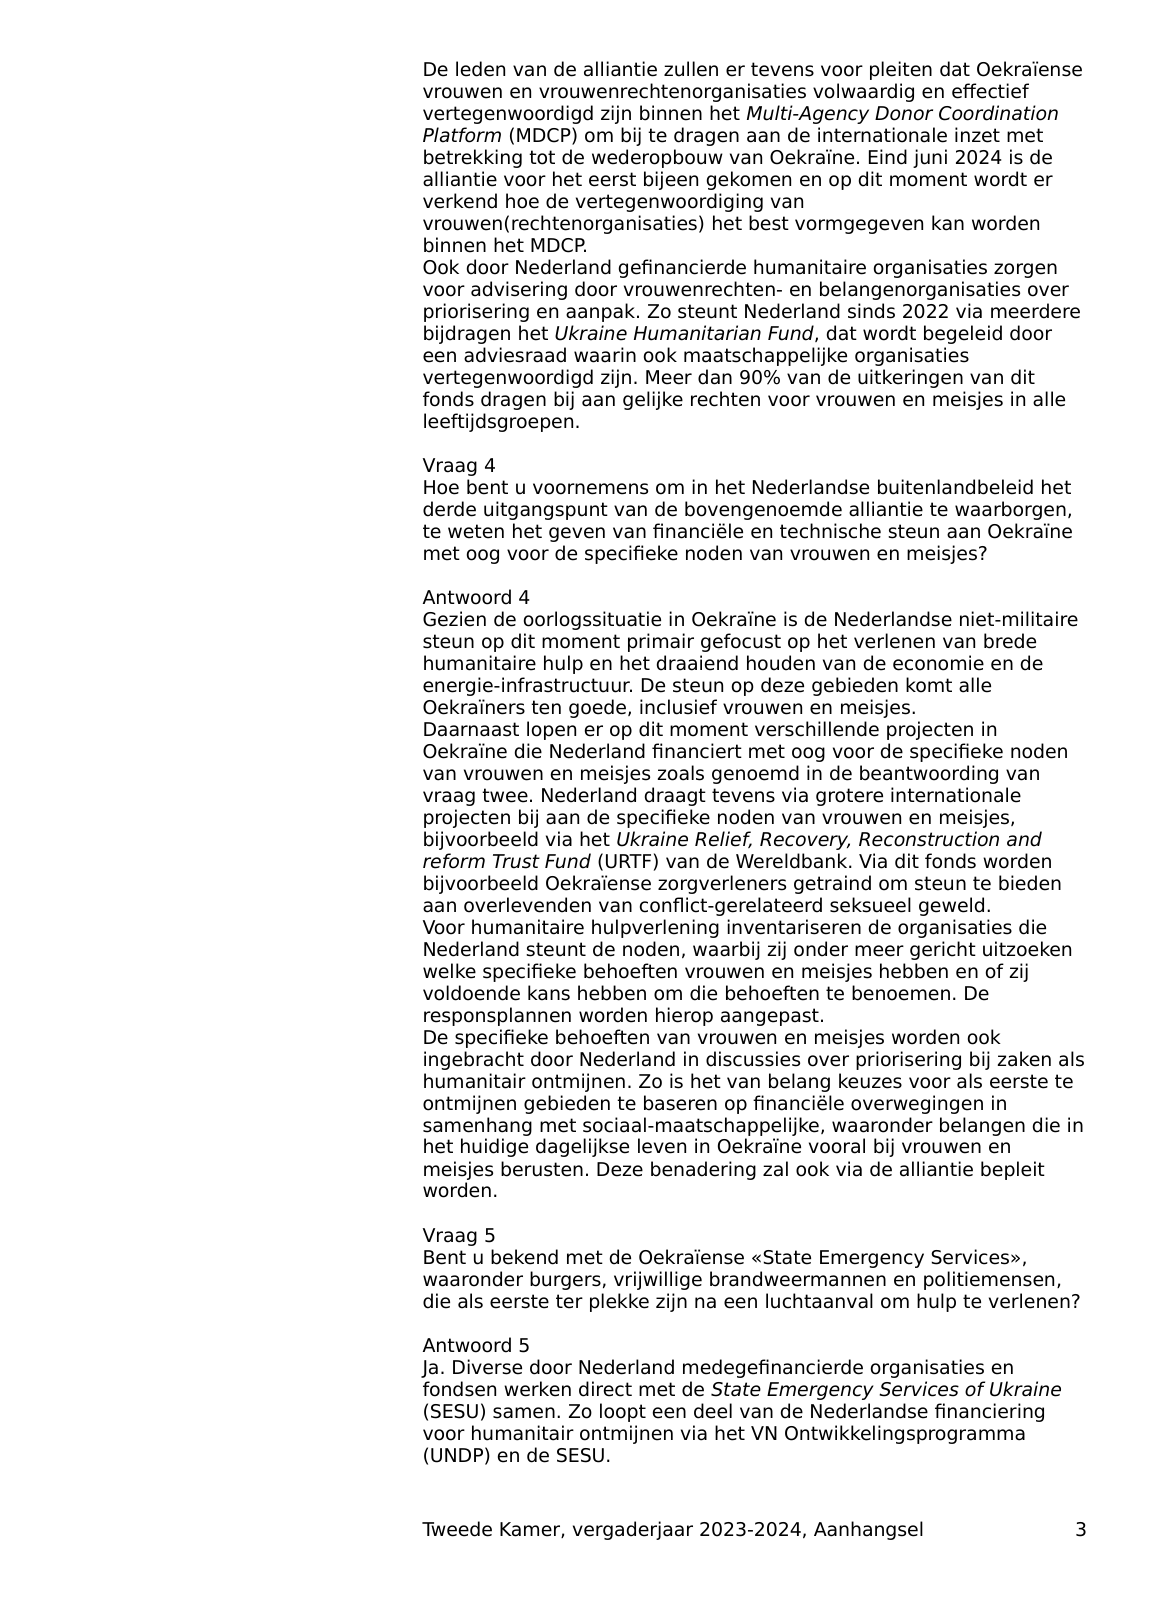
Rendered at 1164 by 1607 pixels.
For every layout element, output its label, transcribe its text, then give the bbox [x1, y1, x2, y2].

text Daarnaast lopen er op dit moment verschillende projecten in Oekraïne die Nederland financiert met oog voor de specifieke noden van vrouwen en meisjes zoals genoemd in de beantwoording van vraag twee. Nederland draagt tevens via grotere internationale projecten bij aan de specifieke noden van vrouwen en meisjes, bijvoorbeeld via het Ukraine Relief, Recovery, Reconstruction and reform Trust Fund (URTF) van de Wereldbank. Via dit fonds worden bijvoorbeeld Oekraïense zorgverleners getraind om steun te bieden aan overlevenden van conflict-gerelateerd seksueel geweld. [422, 719, 1087, 917]
text Gezien de oorlogssituatie in Oekraïne is de Nederlandse niet-militaire steun op dit moment primair gefocust op het verlenen van brede humanitaire hulp en het draaiend houden van de economie en de energie-infrastructuur. De steun op deze gebieden komt alle Oekraïners ten goede, inclusief vrouwen en meisjes. [422, 609, 1087, 719]
text Ja. Diverse door Nederland medegefinancierde organisaties en fondsen werken direct met de State Emergency Services of Ukraine (SESU) samen. Zo loopt een deel van de Nederlandse financiering voor humanitair ontmijnen via het VN Ontwikkelingsprogramma (UNDP) en de SESU. [422, 1357, 1087, 1467]
text Vraag 5 [422, 1224, 1087, 1247]
text Voor humanitaire hulpverlening inventariseren de organisaties die Nederland steunt de noden, waarbij zij onder meer gericht uitzoeken welke specifieke behoeften vrouwen en meisjes hebben en of zij voldoende kans hebben om die behoeften te benoemen. De responsplannen worden hierop aangepast. [422, 917, 1087, 1027]
text Hoe bent u voornemens om in het Nederlandse buitenlandbeleid het derde uitgangspunt van de bovengenoemde alliantie te waarborgen, te weten het geven van financiële en technische steun aan Oekraïne met oog voor de specifieke noden van vrouwen en meisjes? [422, 477, 1087, 565]
text De leden van de alliantie zullen er tevens voor pleiten dat Oekraïense vrouwen en vrouwenrechtenorganisaties volwaardig en effectief vertegenwoordigd zijn binnen het Multi-Agency Donor Coordination Platform (MDCP) om bij te dragen aan de internationale inzet met betrekking tot de wederopbouw van Oekraïne. Eind juni 2024 is de alliantie voor het eerst bijeen gekomen en op dit moment wordt er verkend hoe de vertegenwoordiging van vrouwen(rechtenorganisaties) het best vormgegeven kan worden binnen het MDCP. [422, 59, 1087, 257]
text Antwoord 4 [422, 587, 1087, 609]
text Bent u bekend met de Oekraïense «State Emergency Services», waaronder burgers, vrijwillige brandweermannen en politiemensen, die als eerste ter plekke zijn na een luchtaanval om hulp te verlenen? [422, 1247, 1087, 1312]
text Ook door Nederland gefinancierde humanitaire organisaties zorgen voor advisering door vrouwenrechten- en belangenorganisaties over priorisering en aanpak. Zo steunt Nederland sinds 2022 via meerdere bijdragen het Ukraine Humanitarian Fund, dat wordt begeleid door een adviesraad waarin ook maatschappelijke organisaties vertegenwoordigd zijn. Meer dan 90% van de uitkeringen van dit fonds dragen bij aan gelijke rechten voor vrouwen en meisjes in alle leeftijdsgroepen. [422, 257, 1087, 433]
text De specifieke behoeften van vrouwen en meisjes worden ook ingebracht door Nederland in discussies over priorisering bij zaken als humanitair ontmijnen. Zo is het van belang keuzes voor als eerste te ontmijnen gebieden te baseren op financiële overwegingen in samenhang met sociaal-maatschappelijke, waaronder belangen die in het huidige dagelijkse leven in Oekraïne vooral bij vrouwen en meisjes berusten. Deze benadering zal ook via de alliantie bepleit worden. [422, 1027, 1087, 1202]
text Antwoord 5 [422, 1335, 1087, 1357]
text Vraag 4 [422, 455, 1087, 477]
